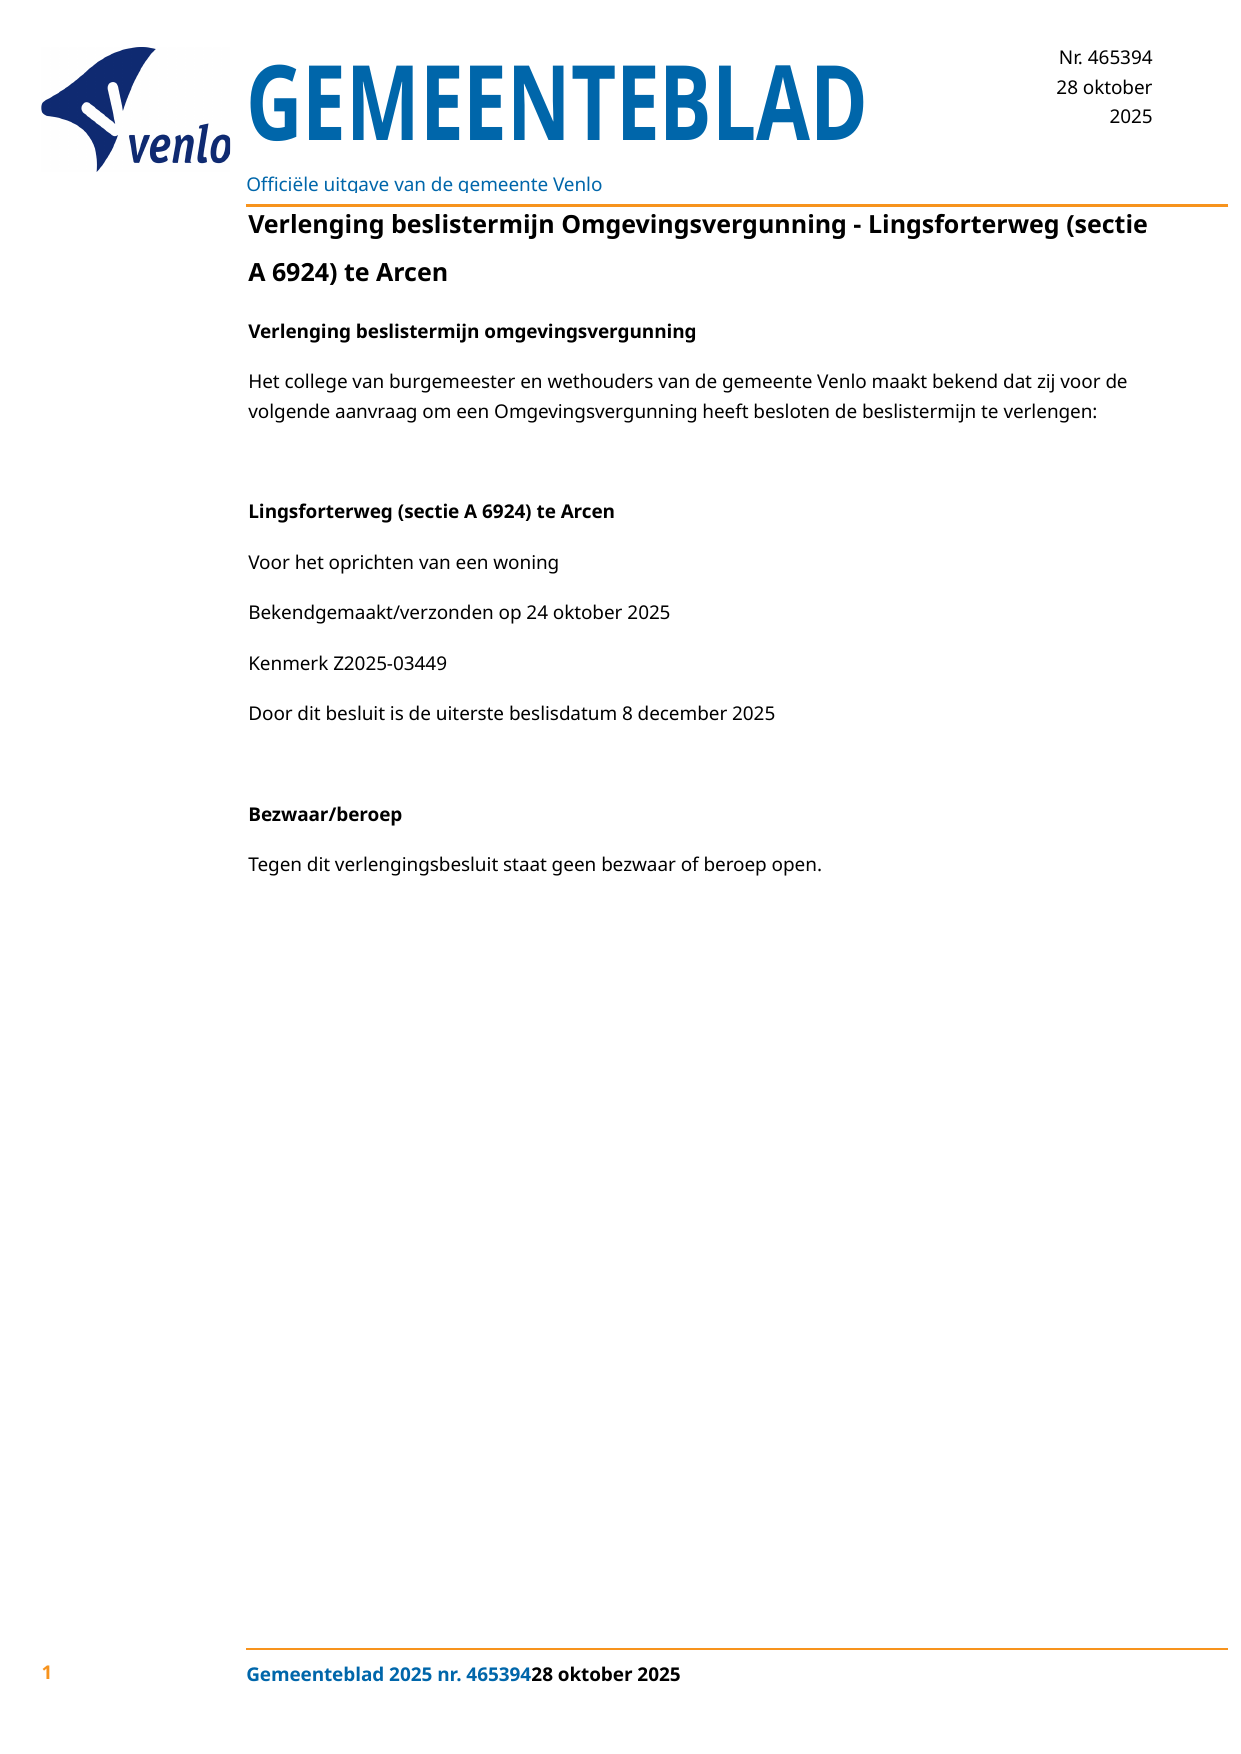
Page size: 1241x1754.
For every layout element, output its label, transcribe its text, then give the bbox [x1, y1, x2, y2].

text Het college van burgemeester en wethouders van de gemeente Venlo maakt bekend dat zij voor de volgende aanvraag om een Omgevingsvergunning heeft besloten de beslistermijn te verlengen: [248, 368, 1152, 424]
text Door dit besluit is de uiterste beslisdatum 8 december 2025 [248, 700, 1152, 726]
text Verlenging beslistermijn Omgevingsvergunning - Lingsforterweg (sectie A 6924) te Arcen [248, 207, 1152, 288]
text Bekendgemaakt/verzonden op 24 oktober 2025 [248, 599, 1152, 625]
picture [41, 47, 231, 172]
text Voor het oprichten van een woning [248, 549, 1152, 575]
text Bezwaar/beroep [248, 801, 1152, 827]
text Tegen dit verlengingsbesluit staat geen bezwaar of beroep open. [248, 852, 1152, 877]
text Verlenging beslistermijn omgevingsvergunning [248, 318, 1152, 344]
text Kenmerk Z2025-03449 [248, 650, 1152, 676]
text Lingsforterweg (sectie A 6924) te Arcen [248, 499, 1152, 524]
